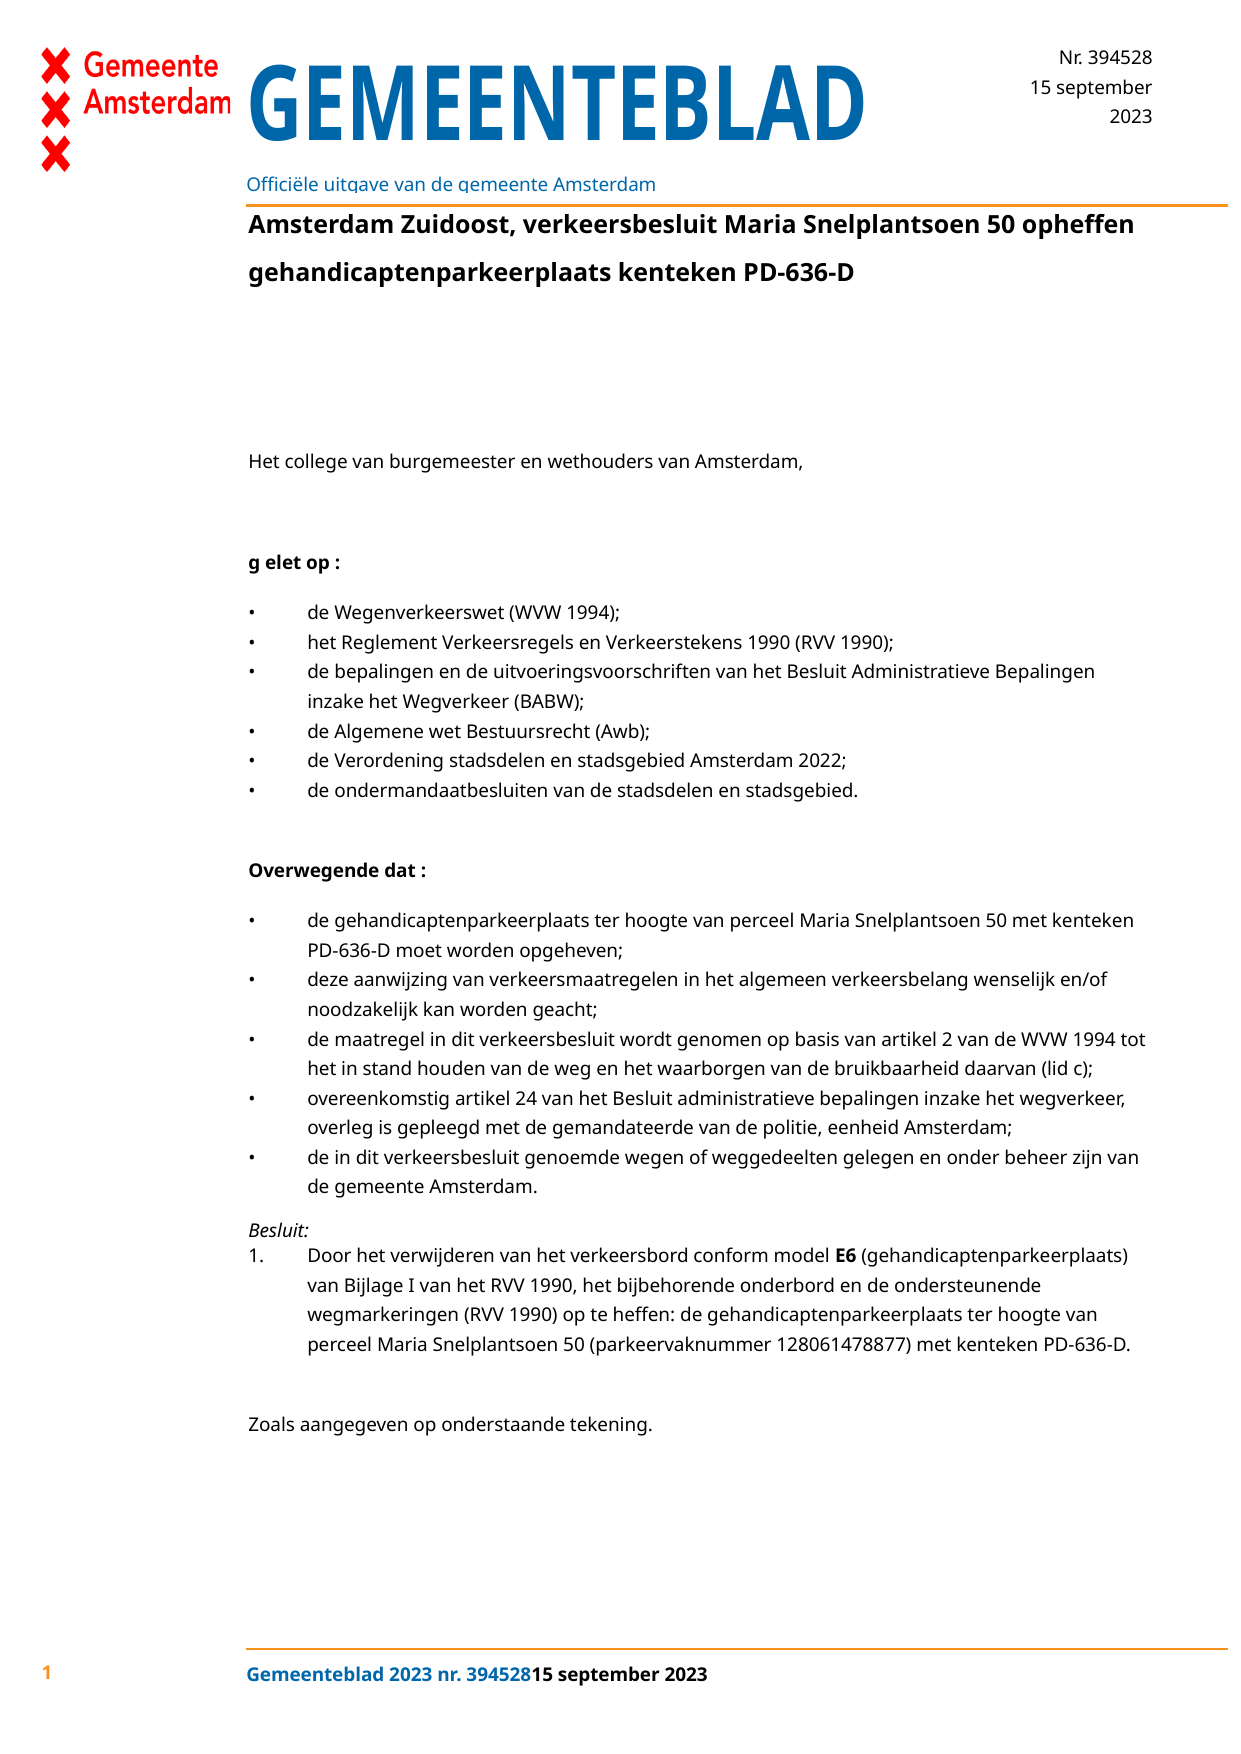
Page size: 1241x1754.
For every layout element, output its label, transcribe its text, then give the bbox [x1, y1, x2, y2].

text Zoals aangegeven op onderstaande tekening. [248, 1411, 1152, 1437]
list de Wegenverkeerswet (WVW 1994); [248, 599, 1152, 625]
list de in dit verkeersbesluit genoemde wegen of weggedeelten gelegen en onder beheer zijn van de gemeente Amsterdam. [248, 1144, 1152, 1199]
picture [41, 47, 231, 172]
list de ondermandaatbesluiten van de stadsdelen en stadsgebied. [248, 777, 1152, 803]
list de Verordening stadsdelen en stadsgebied Amsterdam 2022; [248, 747, 1152, 773]
list deze aanwijzing van verkeersmaatregelen in het algemeen verkeersbelang wenselijk en/of noodzakelijk kan worden geacht; [248, 967, 1152, 1022]
list de maatregel in dit verkeersbesluit wordt genomen op basis van artikel 2 van de WVW 1994 tot het in stand houden van de weg en het waarborgen van de bruikbaarheid daarvan (lid c); [248, 1026, 1152, 1081]
text Amsterdam Zuidoost, verkeersbesluit Maria Snelplantsoen 50 opheffen gehandicaptenparkeerplaats kenteken PD-636-D [248, 207, 1152, 288]
text Besluit: [248, 1217, 1152, 1242]
list het Reglement Verkeersregels en Verkeerstekens 1990 (RVV 1990); [248, 629, 1152, 655]
list overeenkomstig artikel 24 van het Besluit administratieve bepalingen inzake het wegverkeer, overleg is gepleegd met de gemandateerde van de politie, eenheid Amsterdam; [248, 1085, 1152, 1140]
list Door het verwijderen van het verkeersbord conform model E6 (gehandicaptenparkeerplaats) van Bijlage I van het RVV 1990, het bijbehorende onderbord en de ondersteunende wegmarkeringen (RVV 1990) op te heffen: de gehandicaptenparkeerplaats ter hoogte van perceel Maria Snelplantsoen 50 (parkeervaknummer 128061478877) met kenteken PD-636-D. [248, 1242, 1152, 1357]
text Overwegende dat : [248, 857, 1152, 883]
list de Algemene wet Bestuursrecht (Awb); [248, 718, 1152, 743]
list de bepalingen en de uitvoeringsvoorschriften van het Besluit Administratieve Bepalingen inzake het Wegverkeer (BABW); [248, 659, 1152, 714]
text Het college van burgemeester en wethouders van Amsterdam, [248, 448, 1152, 474]
text g elet op : [248, 549, 1152, 575]
list de gehandicaptenparkeerplaats ter hoogte van perceel Maria Snelplantsoen 50 met kenteken PD-636-D moet worden opgeheven; [248, 907, 1152, 963]
